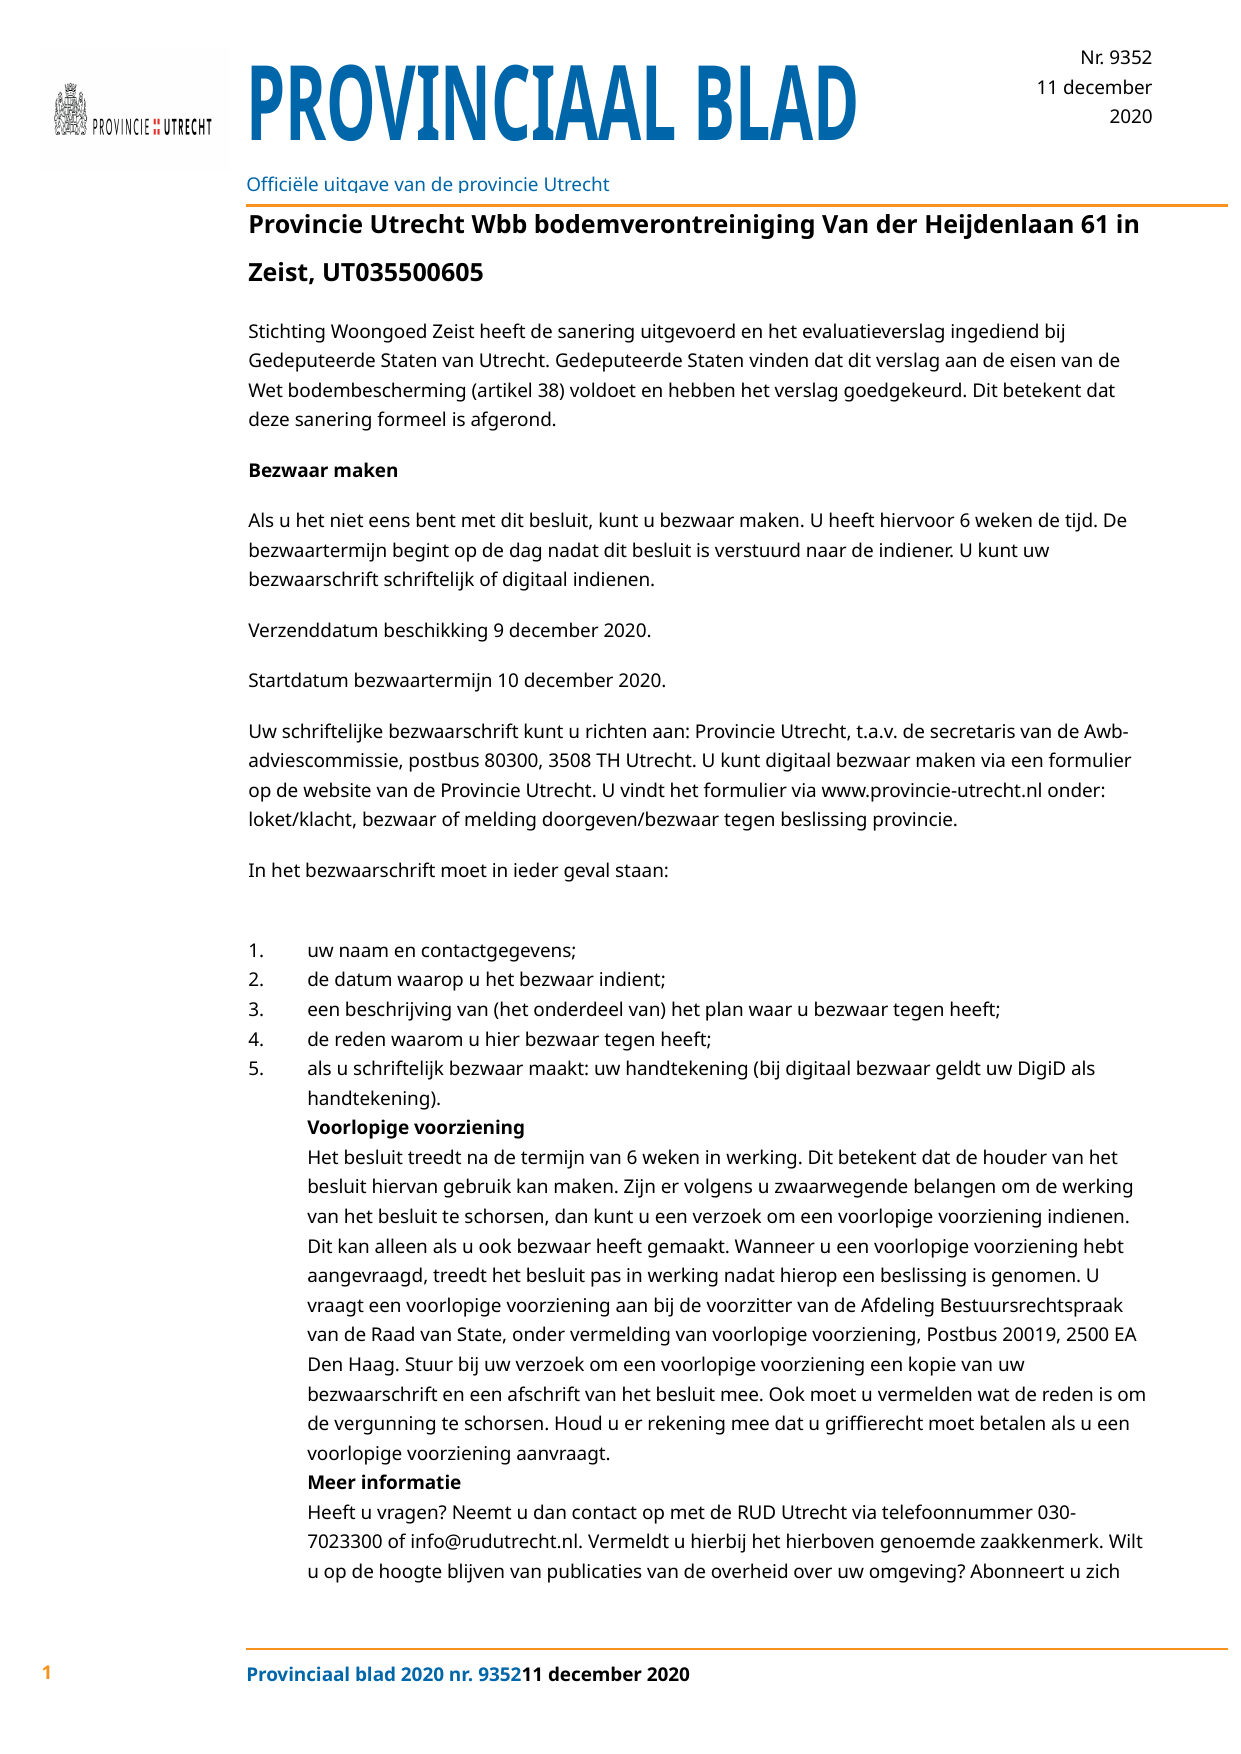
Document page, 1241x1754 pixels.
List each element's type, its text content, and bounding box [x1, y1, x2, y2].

text Verzenddatum beschikking 9 december 2020. [248, 617, 1152, 643]
list de datum waarop u het bezwaar indient; [248, 967, 1152, 992]
list Meer informatie [248, 1469, 1152, 1495]
text Startdatum bezwaartermijn 10 december 2020. [248, 667, 1152, 693]
list Voorlopige voorziening [248, 1114, 1152, 1140]
list de reden waarom u hier bezwaar tegen heeft; [248, 1026, 1152, 1052]
text Bezwaar maken [248, 457, 1152, 483]
list Het besluit treedt na de termijn van 6 weken in werking. Dit betekent dat de houder van het besluit hiervan gebruik kan maken. Zijn er volgens u zwaarwegende belangen om de werking van het besluit te schorsen, dan kunt u een verzoek om een voorlopige voorziening indienen. Dit kan alleen als u ook bezwaar heeft gemaakt. Wanneer u een voorlopige voorziening hebt aangevraagd, treedt het besluit pas in werking nadat hierop een beslissing is genomen. U vraagt een voorlopige voorziening aan bij de voorzitter van de Afdeling Bestuursrechtspraak van de Raad van State, onder vermelding van voorlopige voorziening, Postbus 20019, 2500 EA Den Haag. Stuur bij uw verzoek om een voorlopige voorziening een kopie van uw bezwaarschrift en een afschrift van het besluit mee. Ook moet u vermelden wat de reden is om de vergunning te schorsen. Houd u er rekening mee dat u griffierecht moet betalen als u een voorlopige voorziening aanvraagt. [248, 1144, 1152, 1466]
list als u schriftelijk bezwaar maakt: uw handtekening (bij digitaal bezwaar geldt uw DigiD als handtekening). [248, 1055, 1152, 1111]
text Als u het niet eens bent met dit besluit, kunt u bezwaar maken. U heeft hiervoor 6 weken de tijd. De bezwaartermijn begint op de dag nadat dit besluit is verstuurd naar de indiener. U kunt uw bezwaarschrift schriftelijk of digitaal indienen. [248, 507, 1152, 592]
list een beschrijving van (het onderdeel van) het plan waar u bezwaar tegen heeft; [248, 996, 1152, 1022]
picture [41, 47, 231, 172]
text Provincie Utrecht Wbb bodemverontreiniging Van der Heijdenlaan 61 in Zeist, UT035500605 [248, 207, 1152, 288]
text Stichting Woongoed Zeist heeft de sanering uitgevoerd en het evaluatieverslag ingediend bij Gedeputeerde Staten van Utrecht. Gedeputeerde Staten vinden dat dit verslag aan de eisen van de Wet bodembescherming (artikel 38) voldoet en hebben het verslag goedgekeurd. Dit betekent dat deze sanering formeel is afgerond. [248, 318, 1152, 432]
list Heeft u vragen? Neemt u dan contact op met de RUD Utrecht via telefoonnummer 030-7023300 of info@rudutrecht.nl. Vermeldt u hierbij het hierboven genoemde zaakkenmerk. Wilt u op de hoogte blijven van publicaties van de overheid over uw omgeving? Abonneert u zich [248, 1499, 1152, 1584]
text In het bezwaarschrift moet in ieder geval staan: [248, 857, 1152, 883]
list uw naam en contactgegevens; [248, 937, 1152, 963]
text Uw schriftelijke bezwaarschrift kunt u richten aan: Provincie Utrecht, t.a.v. de secretaris van de Awb-adviescommissie, postbus 80300, 3508 TH Utrecht. U kunt digitaal bezwaar maken via een formulier op de website van de Provincie Utrecht. U vindt het formulier via www.provincie-utrecht.nl onder: loket/klacht, bezwaar of melding doorgeven/bezwaar tegen beslissing provincie. [248, 718, 1152, 832]
